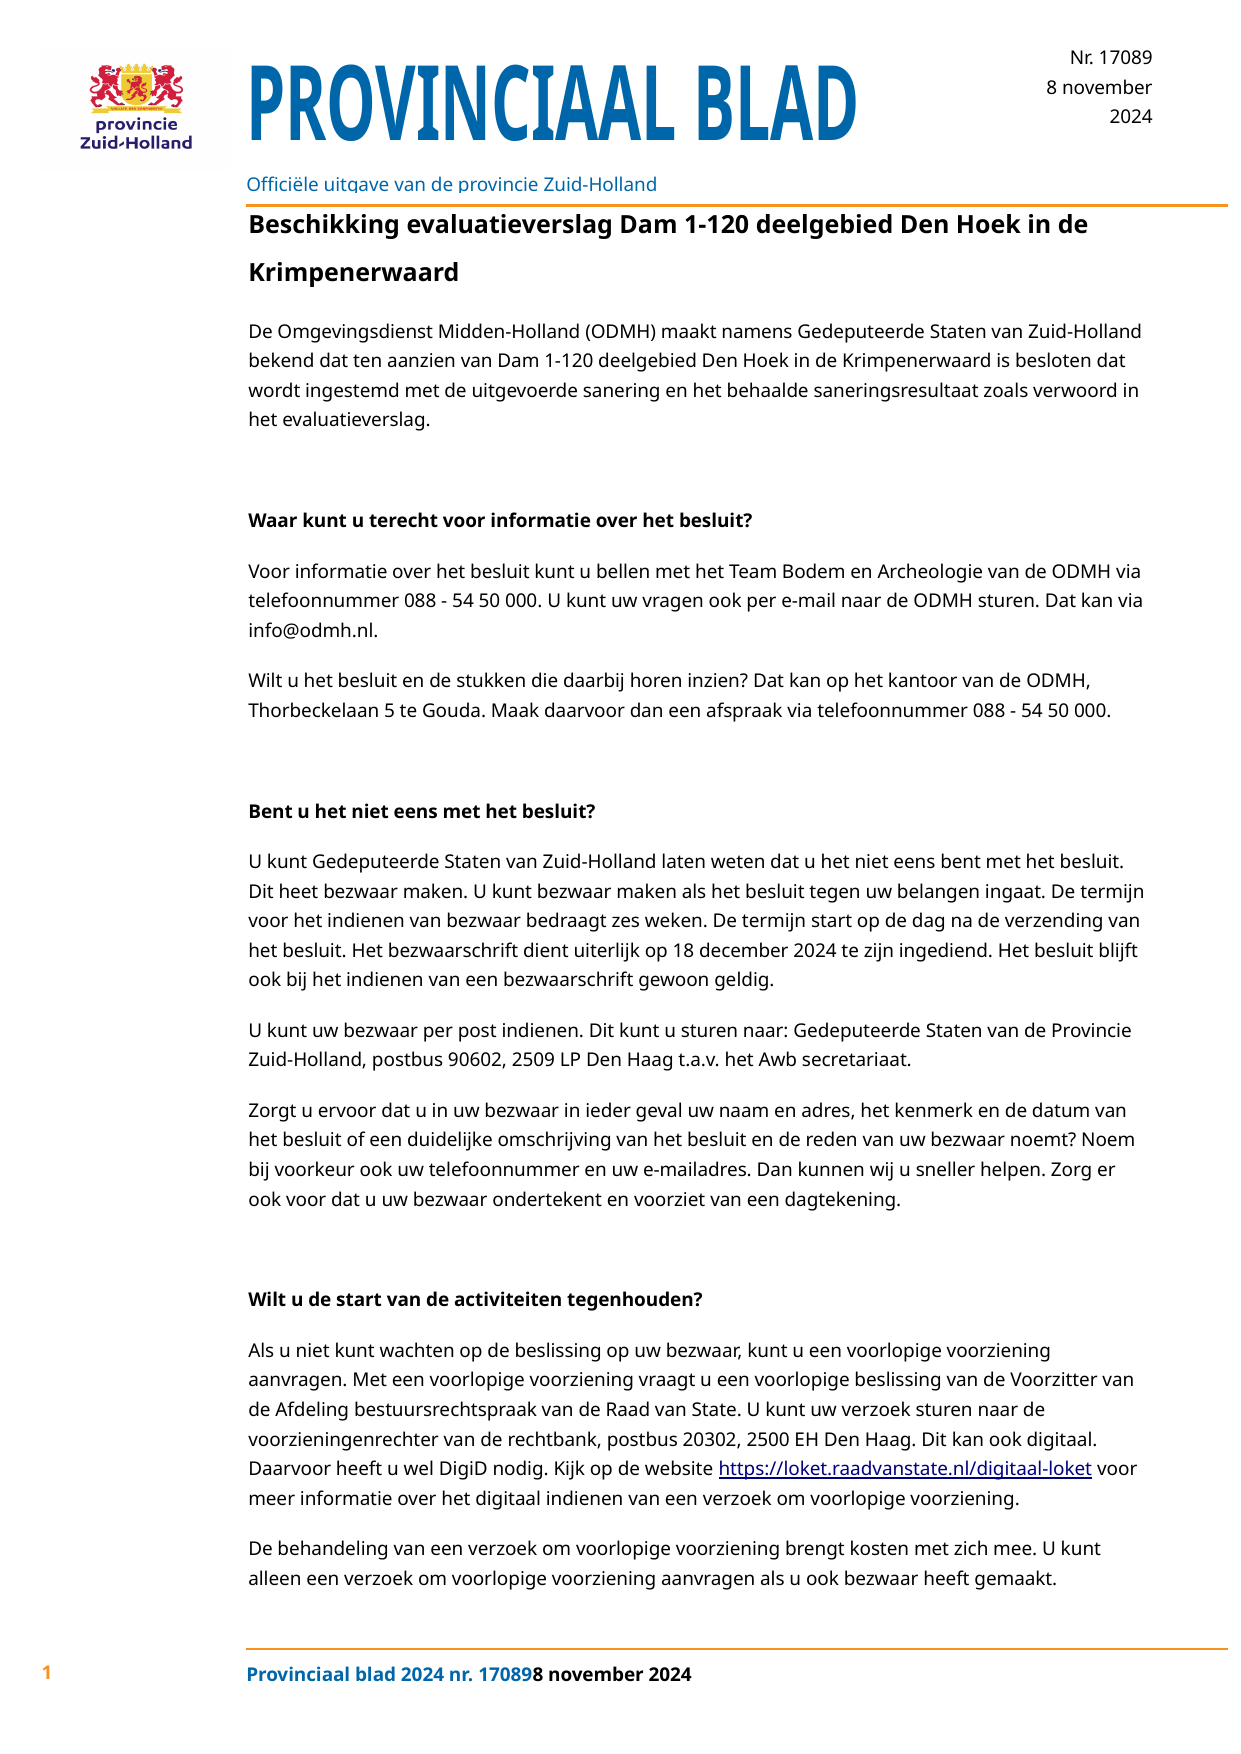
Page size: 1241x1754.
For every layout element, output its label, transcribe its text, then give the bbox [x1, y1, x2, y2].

text Wilt u de start van de activiteiten tegenhouden? [248, 1287, 1152, 1312]
text Voor informatie over het besluit kunt u bellen met het Team Bodem en Archeologie van de ODMH via telefoonnummer 088 - 54 50 000. U kunt uw vragen ook per e-mail naar de ODMH sturen. Dat kan via info@odmh.nl. [248, 558, 1152, 643]
text Waar kunt u terecht voor informatie over het besluit? [248, 507, 1152, 533]
text U kunt uw bezwaar per post indienen. Dit kunt u sturen naar: Gedeputeerde Staten van de Provincie Zuid-Holland, postbus 90602, 2509 LP Den Haag t.a.v. het Awb secretariaat. [248, 1017, 1152, 1072]
text De behandeling van een verzoek om voorlopige voorziening brengt kosten met zich mee. U kunt alleen een verzoek om voorlopige voorziening aanvragen als u ook bezwaar heeft gemaakt. [248, 1535, 1152, 1591]
text Als u niet kunt wachten op de beslissing op uw bezwaar, kunt u een voorlopige voorziening aanvragen. Met een voorlopige voorziening vraagt u een voorlopige beslissing van de Voorzitter van de Afdeling bestuursrechtspraak van de Raad van State. U kunt uw verzoek sturen naar de voorzieningenrechter van de rechtbank, postbus 20302, 2500 EH Den Haag. Dit kan ook digitaal. Daarvoor heeft u wel DigiD nodig. Kijk op de website https://loket.raadvanstate.nl/digitaal-loket voor meer informatie over het digitaal indienen van een verzoek om voorlopige voorziening. [248, 1337, 1152, 1511]
text Beschikking evaluatieverslag Dam 1-120 deelgebied Den Hoek in de Krimpenerwaard [248, 207, 1152, 288]
text Bent u het niet eens met het besluit? [248, 798, 1152, 824]
text Zorgt u ervoor dat u in uw bezwaar in ieder geval uw naam en adres, het kenmerk en de datum van het besluit of een duidelijke omschrijving van het besluit en de reden van uw bezwaar noemt? Noem bij voorkeur ook uw telefoonnummer en uw e-mailadres. Dan kunnen wij u sneller helpen. Zorg er ook voor dat u uw bezwaar ondertekent en voorziet van een dagtekening. [248, 1097, 1152, 1212]
text De Omgevingsdienst Midden-Holland (ODMH) maakt namens Gedeputeerde Staten van Zuid-Holland bekend dat ten aanzien van Dam 1-120 deelgebied Den Hoek in de Krimpenerwaard is besloten dat wordt ingestemd met de uitgevoerde sanering en het behaalde saneringsresultaat zoals verwoord in het evaluatieverslag. [248, 318, 1152, 432]
picture [41, 47, 231, 172]
text Wilt u het besluit en de stukken die daarbij horen inzien? Dat kan op het kantoor van de ODMH, Thorbeckelaan 5 te Gouda. Maak daarvoor dan een afspraak via telefoonnummer 088 - 54 50 000. [248, 667, 1152, 723]
text U kunt Gedeputeerde Staten van Zuid-Holland laten weten dat u het niet eens bent met het besluit. Dit heet bezwaar maken. U kunt bezwaar maken als het besluit tegen uw belangen ingaat. De termijn voor het indienen van bezwaar bedraagt zes weken. De termijn start op de dag na de verzending van het besluit. Het bezwaarschrift dient uiterlijk op 18 december 2024 te zijn ingediend. Het besluit blijft ook bij het indienen van een bezwaarschrift gewoon geldig. [248, 848, 1152, 992]
